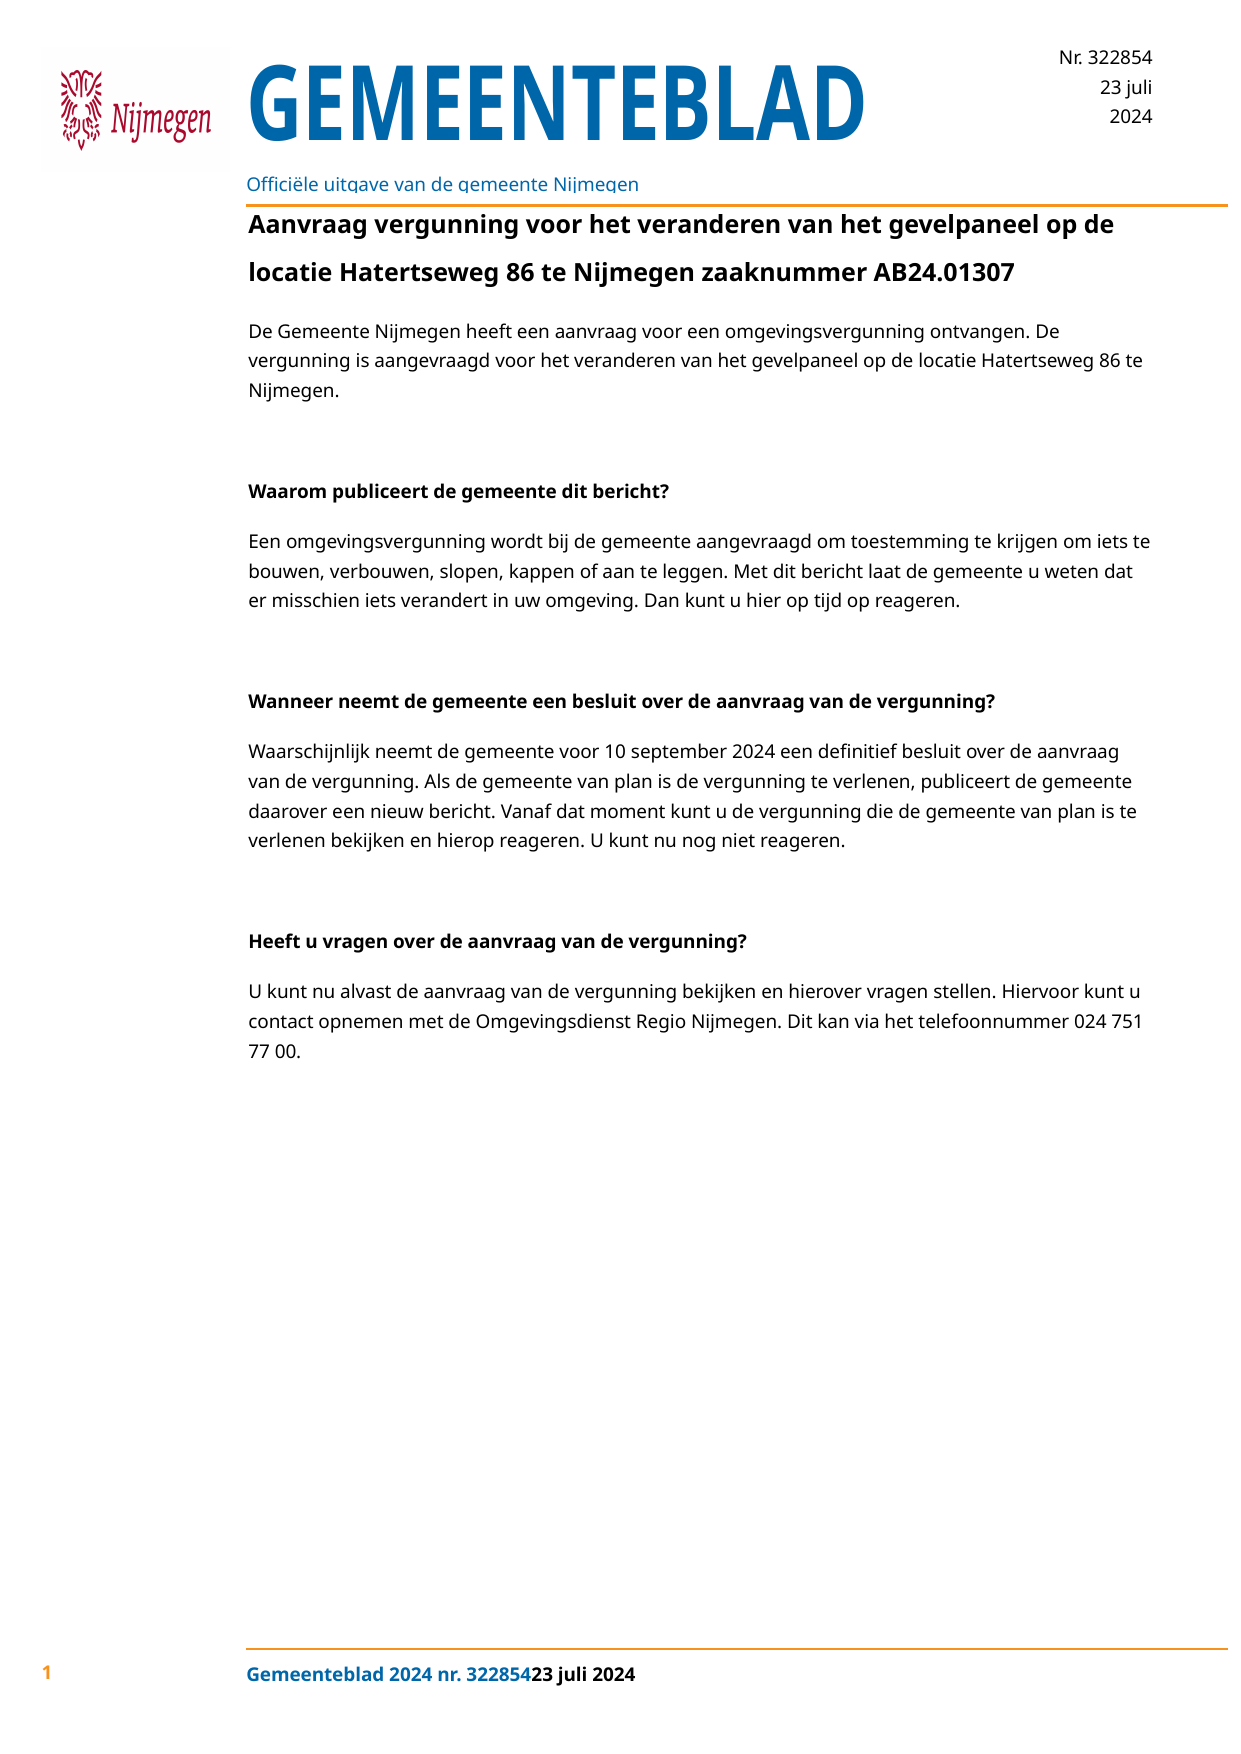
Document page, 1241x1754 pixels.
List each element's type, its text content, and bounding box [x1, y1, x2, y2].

text Waarschijnlijk neemt de gemeente voor 10 september 2024 een definitief besluit over de aanvraag van de vergunning. Als de gemeente van plan is de vergunning te verlenen, publiceert de gemeente daarover een nieuw bericht. Vanaf dat moment kunt u de vergunning die de gemeente van plan is te verlenen bekijken en hierop reageren. U kunt nu nog niet reageren. [248, 739, 1152, 853]
text Een omgevingsvergunning wordt bij de gemeente aangevraagd om toestemming te krijgen om iets te bouwen, verbouwen, slopen, kappen of aan te leggen. Met dit bericht laat de gemeente u weten dat er misschien iets verandert in uw omgeving. Dan kunt u hier op tijd op reageren. [248, 528, 1152, 613]
text De Gemeente Nijmegen heeft een aanvraag voor een omgevingsvergunning ontvangen. De vergunning is aangevraagd voor het veranderen van het gevelpaneel op de locatie Hatertseweg 86 te Nijmegen. [248, 318, 1152, 403]
text Waarom publiceert de gemeente dit bericht? [248, 478, 1152, 504]
text Aanvraag vergunning voor het veranderen van het gevelpaneel op de locatie Hatertseweg 86 te Nijmegen zaaknummer AB24.01307 [248, 207, 1152, 288]
picture [41, 47, 231, 172]
text Heeft u vragen over de aanvraag van de vergunning? [248, 928, 1152, 954]
text Wanneer neemt de gemeente een besluit over de aanvraag van de vergunning? [248, 688, 1152, 714]
text U kunt nu alvast de aanvraag van de vergunning bekijken en hierover vragen stellen. Hiervoor kunt u contact opnemen met de Omgevingsdienst Regio Nijmegen. Dit kan via het telefoonnummer 024 751 77 00. [248, 979, 1152, 1064]
